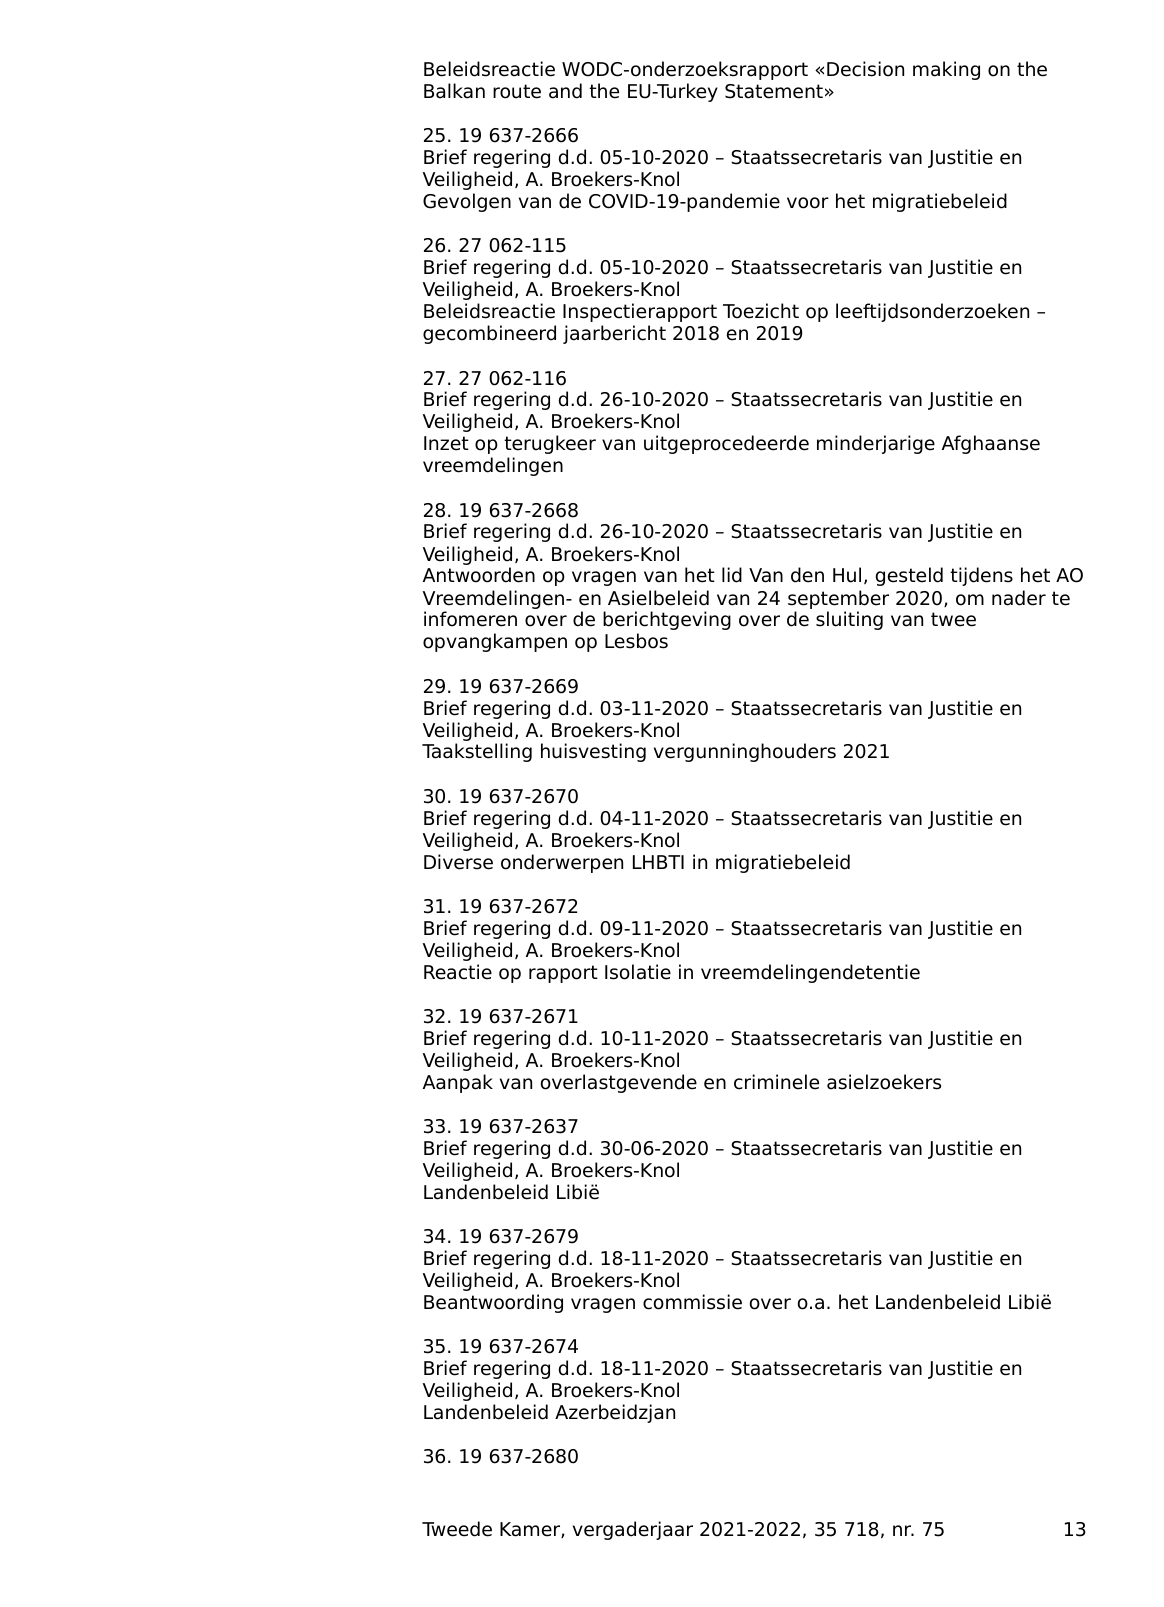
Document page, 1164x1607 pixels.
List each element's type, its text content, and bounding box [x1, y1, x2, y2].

text Inzet op terugkeer van uitgeprocedeerde minderjarige Afghaanse vreemdelingen [422, 433, 1087, 477]
text Brief regering d.d. 10-11-2020 – Staatssecretaris van Justitie en Veiligheid, A. Broekers-Knol [422, 1028, 1087, 1072]
text Brief regering d.d. 26-10-2020 – Staatssecretaris van Justitie en Veiligheid, A. Broekers-Knol [422, 389, 1087, 433]
text Diverse onderwerpen LHBTI in migratiebeleid [422, 852, 1087, 873]
text Reactie op rapport Isolatie in vreemdelingendetentie [422, 962, 1087, 984]
text 26. 27 062-115 [422, 235, 1087, 257]
text 36. 19 637-2680 [422, 1446, 1087, 1468]
text 27. 27 062-116 [422, 367, 1087, 389]
text 31. 19 637-2672 [422, 896, 1087, 918]
text Brief regering d.d. 05-10-2020 – Staatssecretaris van Justitie en Veiligheid, A. Broekers-Knol [422, 147, 1087, 191]
text 29. 19 637-2669 [422, 676, 1087, 697]
text 28. 19 637-2668 [422, 499, 1087, 521]
text 33. 19 637-2637 [422, 1116, 1087, 1138]
text 30. 19 637-2670 [422, 786, 1087, 808]
text Taakstelling huisvesting vergunninghouders 2021 [422, 741, 1087, 763]
text 35. 19 637-2674 [422, 1336, 1087, 1358]
text Brief regering d.d. 05-10-2020 – Staatssecretaris van Justitie en Veiligheid, A. Broekers-Knol [422, 257, 1087, 301]
text Beantwoording vragen commissie over o.a. het Landenbeleid Libië [422, 1292, 1087, 1314]
text Brief regering d.d. 09-11-2020 – Staatssecretaris van Justitie en Veiligheid, A. Broekers-Knol [422, 918, 1087, 962]
text 32. 19 637-2671 [422, 1006, 1087, 1028]
text Brief regering d.d. 03-11-2020 – Staatssecretaris van Justitie en Veiligheid, A. Broekers-Knol [422, 697, 1087, 741]
text Brief regering d.d. 18-11-2020 – Staatssecretaris van Justitie en Veiligheid, A. Broekers-Knol [422, 1248, 1087, 1292]
text Antwoorden op vragen van het lid Van den Hul, gesteld tijdens het AO Vreemdelingen- en Asielbeleid van 24 september 2020, om nader te infomeren over de berichtgeving over de sluiting van twee opvangkampen op Lesbos [422, 565, 1087, 653]
text 34. 19 637-2679 [422, 1226, 1087, 1248]
text Beleidsreactie WODC-onderzoeksrapport «Decision making on the Balkan route and the EU-Turkey Statement» [422, 59, 1087, 103]
text Gevolgen van de COVID-19-pandemie voor het migratiebeleid [422, 191, 1087, 213]
text Beleidsreactie Inspectierapport Toezicht op leeftijdsonderzoeken – gecombineerd jaarbericht 2018 en 2019 [422, 301, 1087, 345]
text Landenbeleid Libië [422, 1182, 1087, 1204]
text Brief regering d.d. 18-11-2020 – Staatssecretaris van Justitie en Veiligheid, A. Broekers-Knol [422, 1358, 1087, 1402]
text Brief regering d.d. 30-06-2020 – Staatssecretaris van Justitie en Veiligheid, A. Broekers-Knol [422, 1138, 1087, 1182]
text Aanpak van overlastgevende en criminele asielzoekers [422, 1072, 1087, 1094]
text 25. 19 637-2666 [422, 125, 1087, 147]
text Landenbeleid Azerbeidzjan [422, 1402, 1087, 1424]
text Brief regering d.d. 26-10-2020 – Staatssecretaris van Justitie en Veiligheid, A. Broekers-Knol [422, 521, 1087, 565]
text Brief regering d.d. 04-11-2020 – Staatssecretaris van Justitie en Veiligheid, A. Broekers-Knol [422, 808, 1087, 852]
